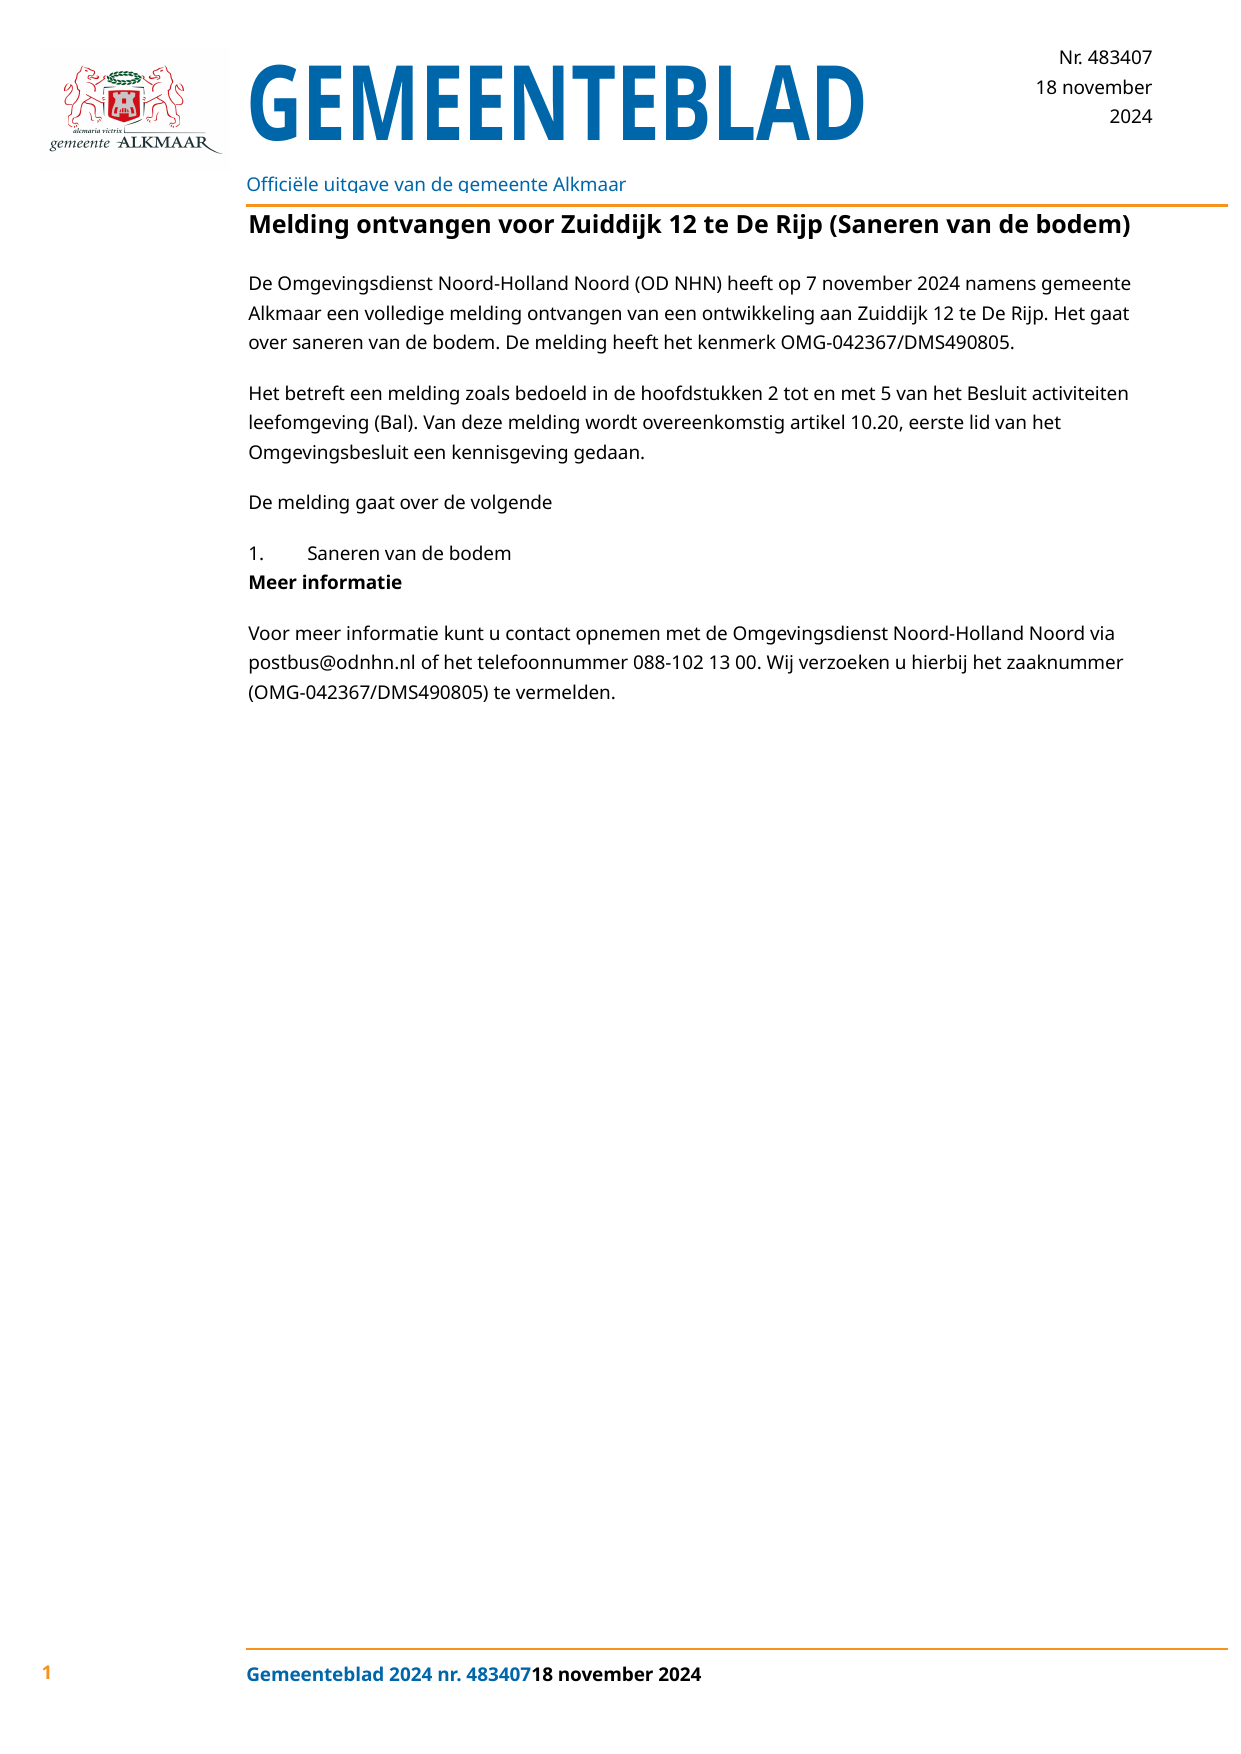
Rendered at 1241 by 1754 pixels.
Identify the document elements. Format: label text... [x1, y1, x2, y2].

text Meer informatie [248, 569, 1152, 595]
picture [41, 47, 231, 172]
text Het betreft een melding zoals bedoeld in de hoofdstukken 2 tot en met 5 van het Besluit activiteiten leefomgeving (Bal). Van deze melding wordt overeenkomstig artikel 10.20, eerste lid van het Omgevingsbesluit een kennisgeving gedaan. [248, 380, 1152, 465]
text Melding ontvangen voor Zuiddijk 12 te De Rijp (Saneren van de bodem) [248, 207, 1152, 241]
text Voor meer informatie kunt u contact opnemen met de Omgevingsdienst Noord-Holland Noord via postbus@odnhn.nl of het telefoonnummer 088-102 13 00. Wij verzoeken u hierbij het zaaknummer (OMG-042367/DMS490805) te vermelden. [248, 620, 1152, 705]
text De Omgevingsdienst Noord-Holland Noord (OD NHN) heeft op 7 november 2024 namens gemeente Alkmaar een volledige melding ontvangen van een ontwikkeling aan Zuiddijk 12 te De Rijp. Het gaat over saneren van de bodem. De melding heeft het kenmerk OMG-042367/DMS490805. [248, 270, 1152, 355]
list Saneren van de bodem [248, 540, 1152, 566]
text De melding gaat over de volgende [248, 489, 1152, 515]
